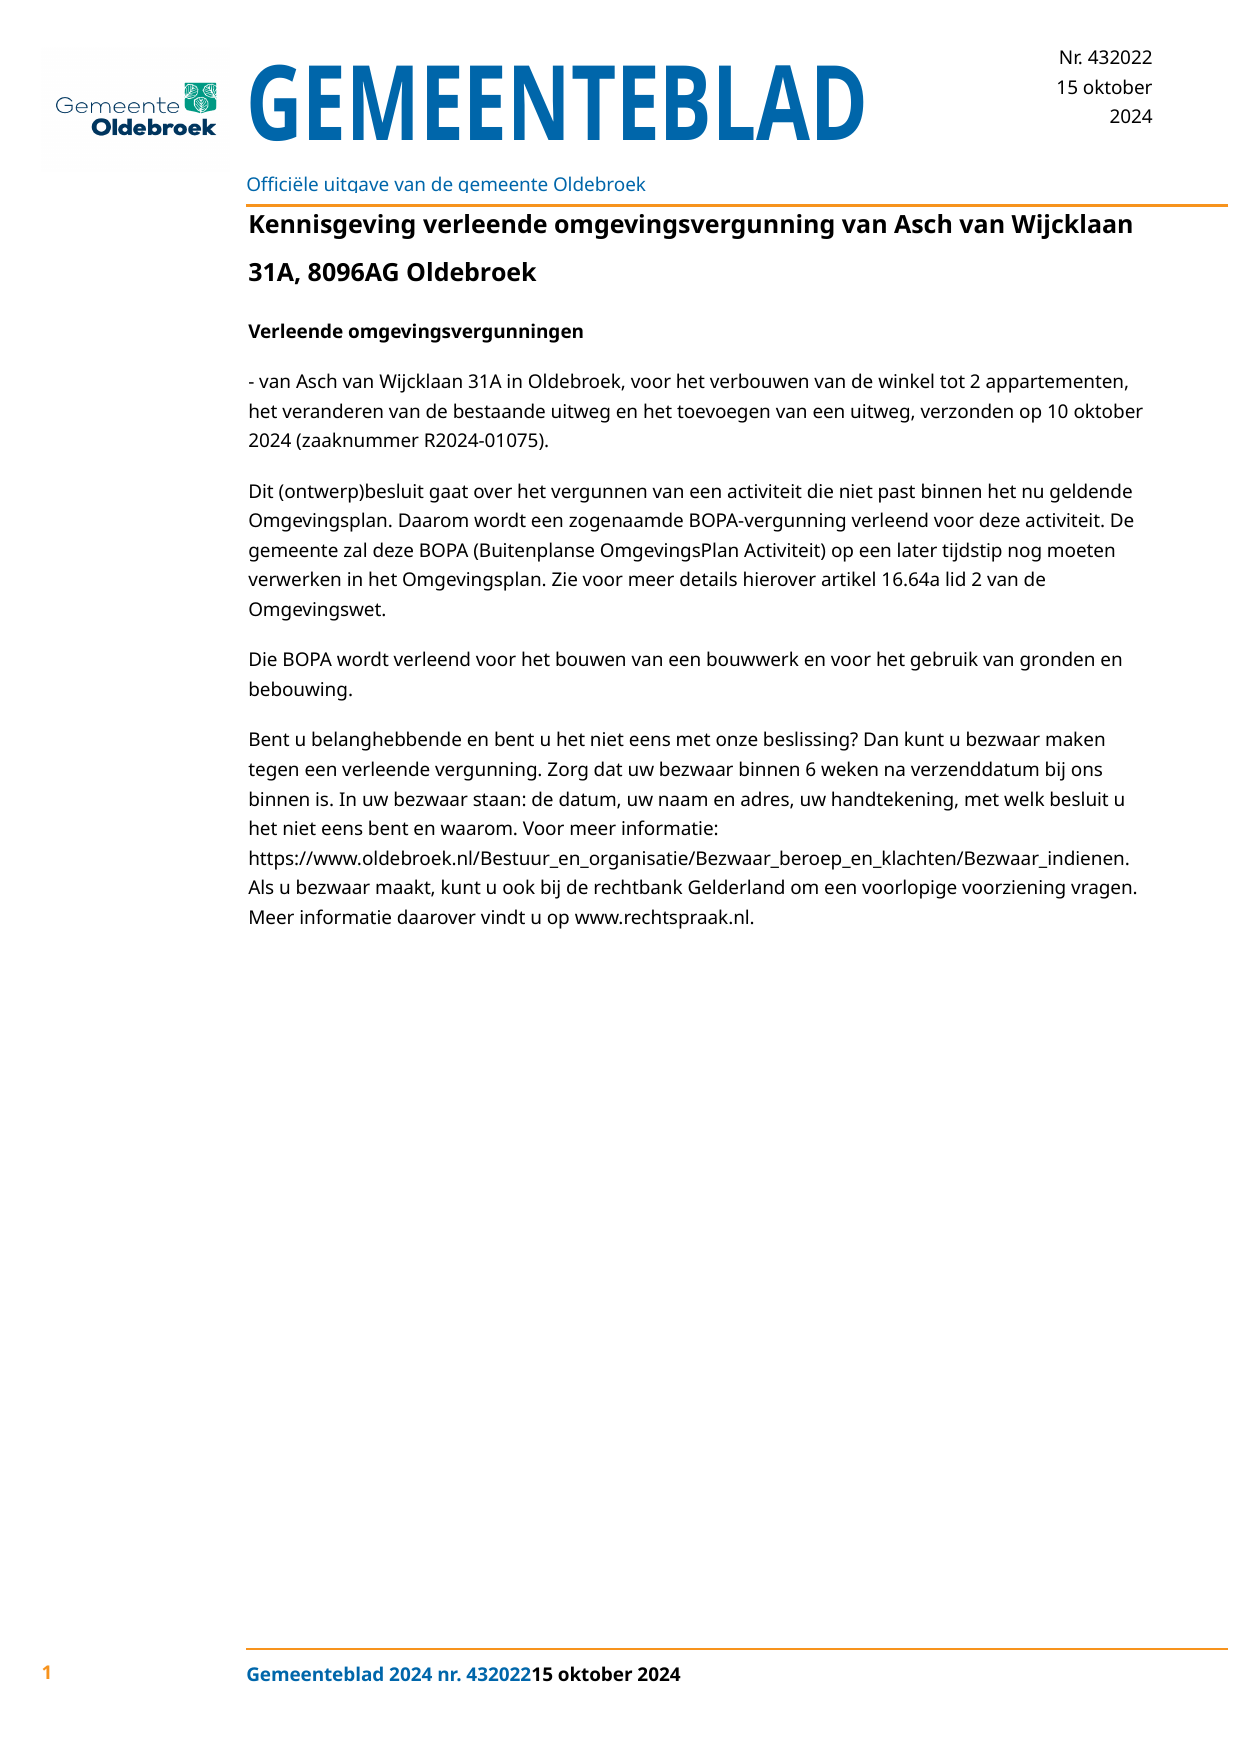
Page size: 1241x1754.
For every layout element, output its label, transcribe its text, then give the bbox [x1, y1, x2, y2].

text Dit (ontwerp)besluit gaat over het vergunnen van een activiteit die niet past binnen het nu geldende Omgevingsplan. Daarom wordt een zogenaamde BOPA-vergunning verleend voor deze activiteit. De gemeente zal deze BOPA (Buitenplanse OmgevingsPlan Activiteit) op een later tijdstip nog moeten verwerken in het Omgevingsplan. Zie voor meer details hierover artikel 16.64a lid 2 van de Omgevingswet. [248, 478, 1152, 622]
text - van Asch van Wijcklaan 31A in Oldebroek, voor het verbouwen van de winkel tot 2 appartementen, het veranderen van de bestaande uitweg en het toevoegen van een uitweg, verzonden op 10 oktober 2024 (zaaknummer R2024-01075). [248, 368, 1152, 453]
picture [41, 47, 231, 172]
text Bent u belanghebbende en bent u het niet eens met onze beslissing? Dan kunt u bezwaar maken tegen een verleende vergunning. Zorg dat uw bezwaar binnen 6 weken na verzenddatum bij ons binnen is. In uw bezwaar staan: de datum, uw naam en adres, uw handtekening, met welk besluit u het niet eens bent en waarom. Voor meer informatie: https://www.oldebroek.nl/Bestuur_en_organisatie/Bezwaar_beroep_en_klachten/Bezwaar_indienen. Als u bezwaar maakt, kunt u ook bij de rechtbank Gelderland om een voorlopige voorziening vragen. Meer informatie daarover vindt u op www.rechtspraak.nl. [248, 727, 1152, 930]
text Verleende omgevingsvergunningen [248, 318, 1152, 344]
text Kennisgeving verleende omgevingsvergunning van Asch van Wijcklaan 31A, 8096AG Oldebroek [248, 207, 1152, 288]
text Die BOPA wordt verleend voor het bouwen van een bouwwerk en voor het gebruik van gronden en bebouwing. [248, 647, 1152, 702]
